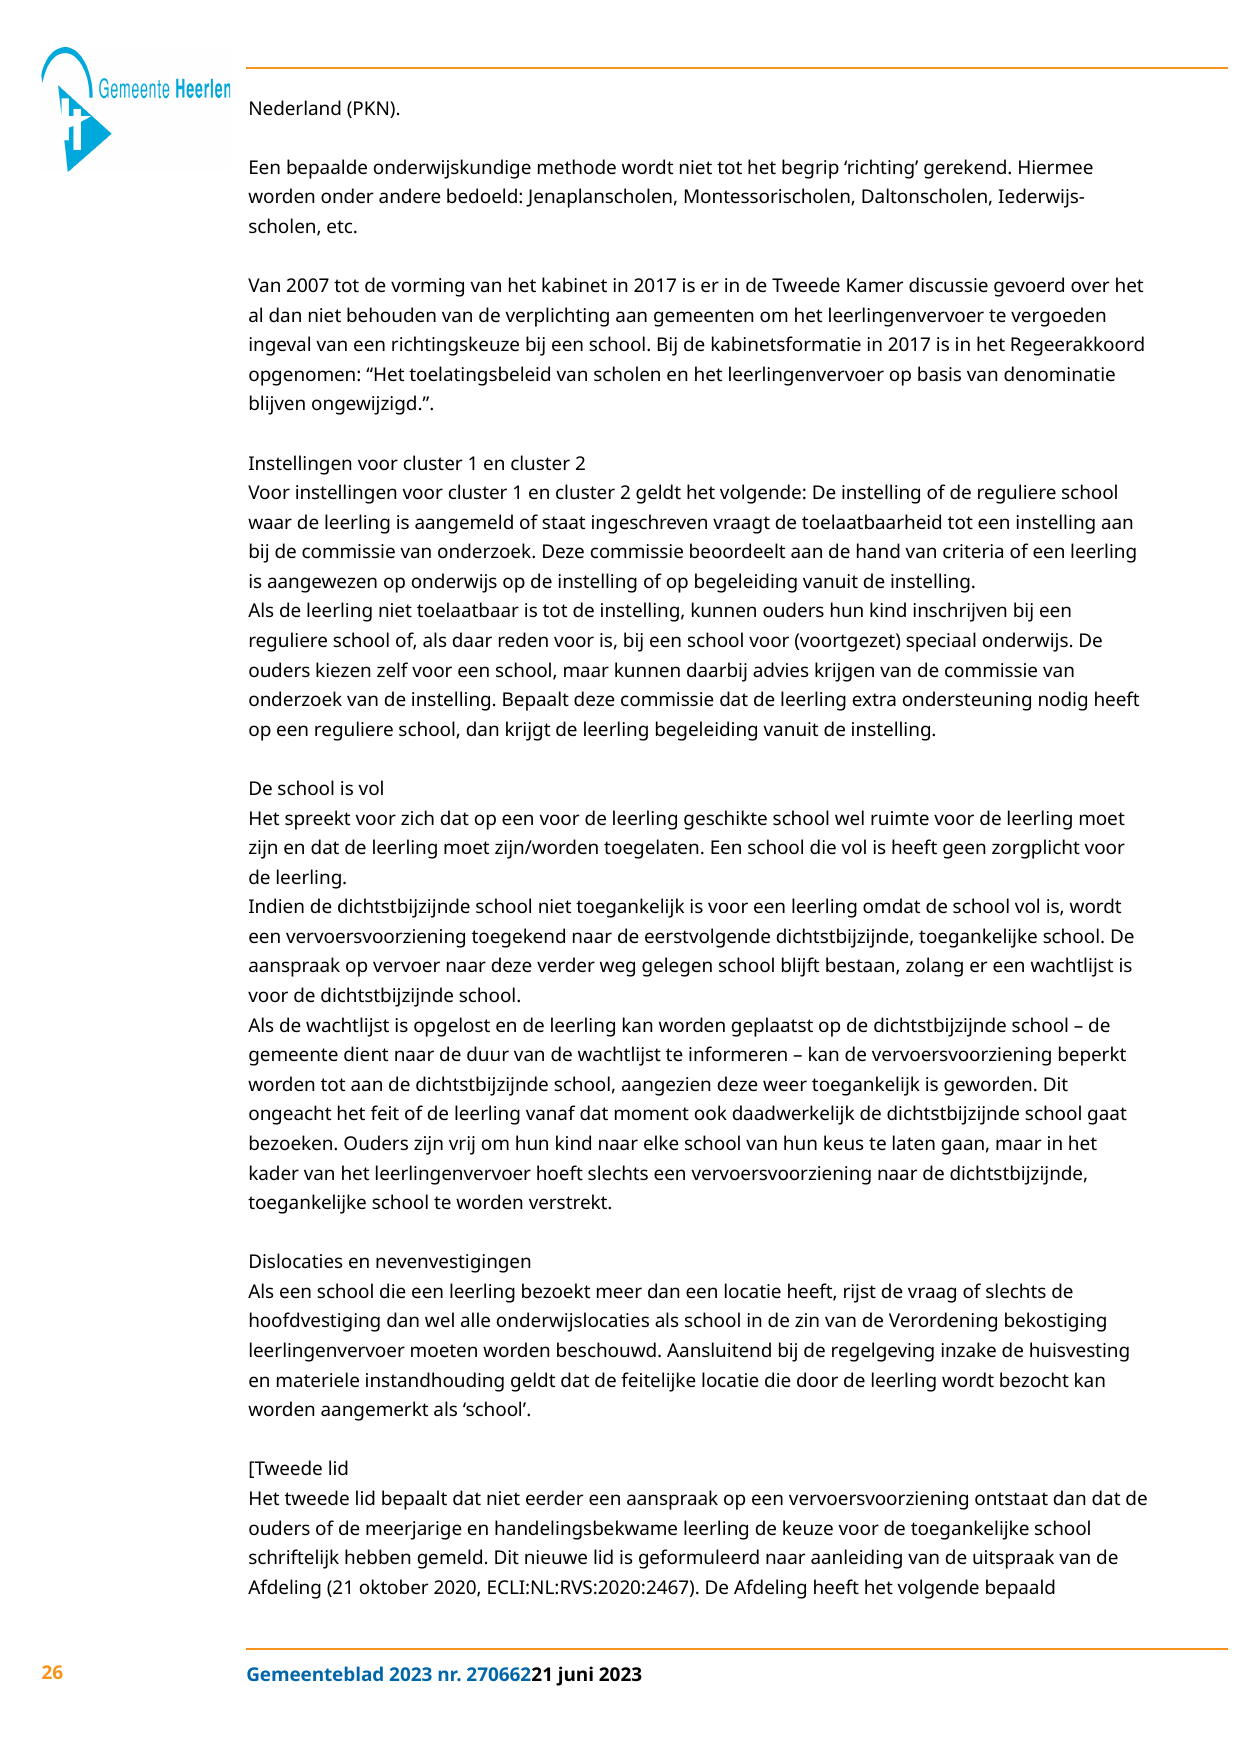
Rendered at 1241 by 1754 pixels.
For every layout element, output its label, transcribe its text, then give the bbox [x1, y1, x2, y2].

text Instellingen voor cluster 1 en cluster 2 [248, 450, 1152, 476]
text Het tweede lid bepaalt dat niet eerder een aanspraak op een vervoersvoorziening ontstaat dan dat de ouders of de meerjarige en handelingsbekwame leerling de keuze voor de toegankelijke school schriftelijk hebben gemeld. Dit nieuwe lid is geformuleerd naar aanleiding van de uitspraak van de Afdeling (21 oktober 2020, ECLI:NL:RVS:2020:2467). De Afdeling heeft het volgende bepaald [248, 1485, 1152, 1600]
text Als de leerling niet toelaatbaar is tot de instelling, kunnen ouders hun kind inschrijven bij een reguliere school of, als daar reden voor is, bij een school voor (voortgezet) speciaal onderwijs. De ouders kiezen zelf voor een school, maar kunnen daarbij advies krijgen van de commissie van onderzoek van de instelling. Bepaalt deze commissie dat de leerling extra ondersteuning nodig heeft op een reguliere school, dan krijgt de leerling begeleiding vanuit de instelling. [248, 598, 1152, 742]
text Voor instellingen voor cluster 1 en cluster 2 geldt het volgende: De instelling of de reguliere school waar de leerling is aangemeld of staat ingeschreven vraagt de toelaatbaarheid tot een instelling aan bij de commissie van onderzoek. Deze commissie beoordeelt aan de hand van criteria of een leerling is aangewezen op onderwijs op de instelling of op begeleiding vanuit de instelling. [248, 479, 1152, 594]
text Nederland (PKN). [248, 95, 1152, 121]
text Als de wachtlijst is opgelost en de leerling kan worden geplaatst op de dichtstbijzijnde school – de gemeente dient naar de duur van de wachtlijst te informeren – kan de vervoersvoorziening beperkt worden tot aan de dichtstbijzijnde school, aangezien deze weer toegankelijk is geworden. Dit ongeacht het feit of de leerling vanaf dat moment ook daadwerkelijk de dichtstbijzijnde school gaat bezoeken. Ouders zijn vrij om hun kind naar elke school van hun keus te laten gaan, maar in het kader van het leerlingenvervoer hoeft slechts een vervoersvoorziening naar de dichtstbijzijnde, toegankelijke school te worden verstrekt. [248, 1012, 1152, 1215]
text Het spreekt voor zich dat op een voor de leerling geschikte school wel ruimte voor de leerling moet zijn en dat de leerling moet zijn/worden toegelaten. Een school die vol is heeft geen zorgplicht voor de leerling. [248, 805, 1152, 890]
picture [41, 47, 231, 172]
text [Tweede lid [248, 1456, 1152, 1481]
text De school is vol [248, 775, 1152, 801]
text Als een school die een leerling bezoekt meer dan een locatie heeft, rijst de vraag of slechts de hoofdvestiging dan wel alle onderwijslocaties als school in de zin van de Verordening bekostiging leerlingenvervoer moeten worden beschouwd. Aansluitend bij de regelgeving inzake de huisvesting en materiele instandhouding geldt dat de feitelijke locatie die door de leerling wordt bezocht kan worden aangemerkt als ‘school’. [248, 1278, 1152, 1422]
text Een bepaalde onderwijskundige methode wordt niet tot het begrip ‘richting’ gerekend. Hiermee worden onder andere bedoeld: Jenaplanscholen, Montessorischolen, Daltonscholen, Iederwijs-scholen, etc. [248, 154, 1152, 239]
picture [41, 47, 59, 70]
text Dislocaties en nevenvestigingen [248, 1248, 1152, 1274]
text Van 2007 tot de vorming van het kabinet in 2017 is er in de Tweede Kamer discussie gevoerd over het al dan niet behouden van de verplichting aan gemeenten om het leerlingenvervoer te vergoeden ingeval van een richtingskeuze bij een school. Bij de kabinetsformatie in 2017 is in het Regeerakkoord opgenomen: “Het toelatingsbeleid van scholen en het leerlingenvervoer op basis van denominatie blijven ongewijzigd.”. [248, 272, 1152, 416]
text Indien de dichtstbijzijnde school niet toegankelijk is voor een leerling omdat de school vol is, wordt een vervoersvoorziening toegekend naar de eerstvolgende dichtstbijzijnde, toegankelijke school. De aanspraak op vervoer naar deze verder weg gelegen school blijft bestaan, zolang er een wachtlijst is voor de dichtstbijzijnde school. [248, 893, 1152, 1008]
